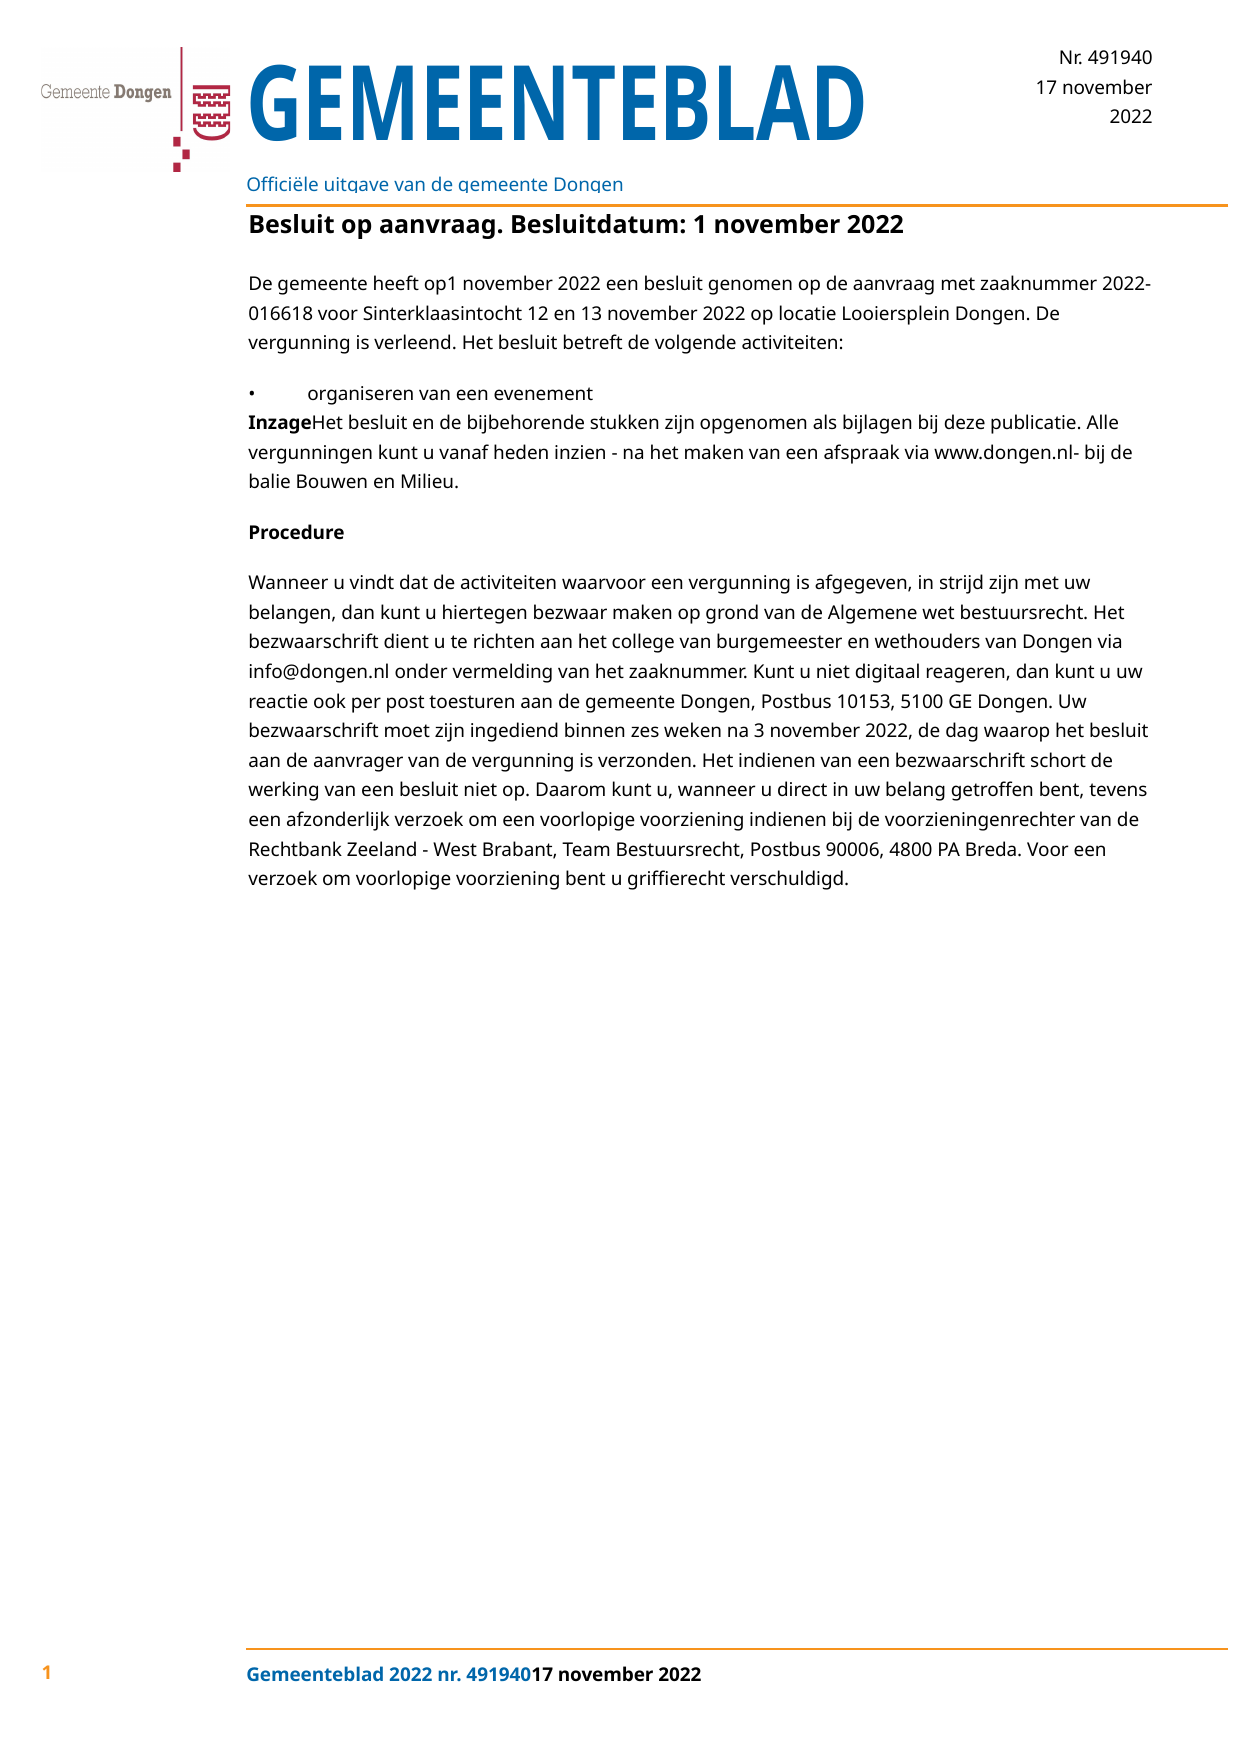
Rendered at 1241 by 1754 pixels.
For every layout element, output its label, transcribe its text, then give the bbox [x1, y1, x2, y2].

text De gemeente heeft op1 november 2022 een besluit genomen op de aanvraag met zaaknummer 2022-016618 voor Sinterklaasintocht 12 en 13 november 2022 op locatie Looiersplein Dongen. De vergunning is verleend. Het besluit betreft de volgende activiteiten: [248, 270, 1152, 355]
picture [41, 47, 231, 172]
text Procedure [248, 519, 1152, 545]
text Besluit op aanvraag. Besluitdatum: 1 november 2022 [248, 207, 1152, 241]
text InzageHet besluit en de bijbehorende stukken zijn opgenomen als bijlagen bij deze publicatie. Alle vergunningen kunt u vanaf heden inzien - na het maken van een afspraak via www.dongen.nl- bij de balie Bouwen en Milieu. [248, 409, 1152, 494]
list organiseren van een evenement [248, 380, 1152, 406]
text Wanneer u vindt dat de activiteiten waarvoor een vergunning is afgegeven, in strijd zijn met uw belangen, dan kunt u hiertegen bezwaar maken op grond van de Algemene wet bestuursrecht. Het bezwaarschrift dient u te richten aan het college van burgemeester en wethouders van Dongen via info@dongen.nl onder vermelding van het zaaknummer. Kunt u niet digitaal reageren, dan kunt u uw reactie ook per post toesturen aan de gemeente Dongen, Postbus 10153, 5100 GE Dongen. Uw bezwaarschrift moet zijn ingediend binnen zes weken na 3 november 2022, de dag waarop het besluit aan de aanvrager van de vergunning is verzonden. Het indienen van een bezwaarschrift schort de werking van een besluit niet op. Daarom kunt u, wanneer u direct in uw belang getroffen bent, tevens een afzonderlijk verzoek om een voorlopige voorziening indienen bij de voorzieningenrechter van de Rechtbank Zeeland - West Brabant, Team Bestuursrecht, Postbus 90006, 4800 PA Breda. Voor een verzoek om voorlopige voorziening bent u griffierecht verschuldigd. [248, 569, 1152, 891]
